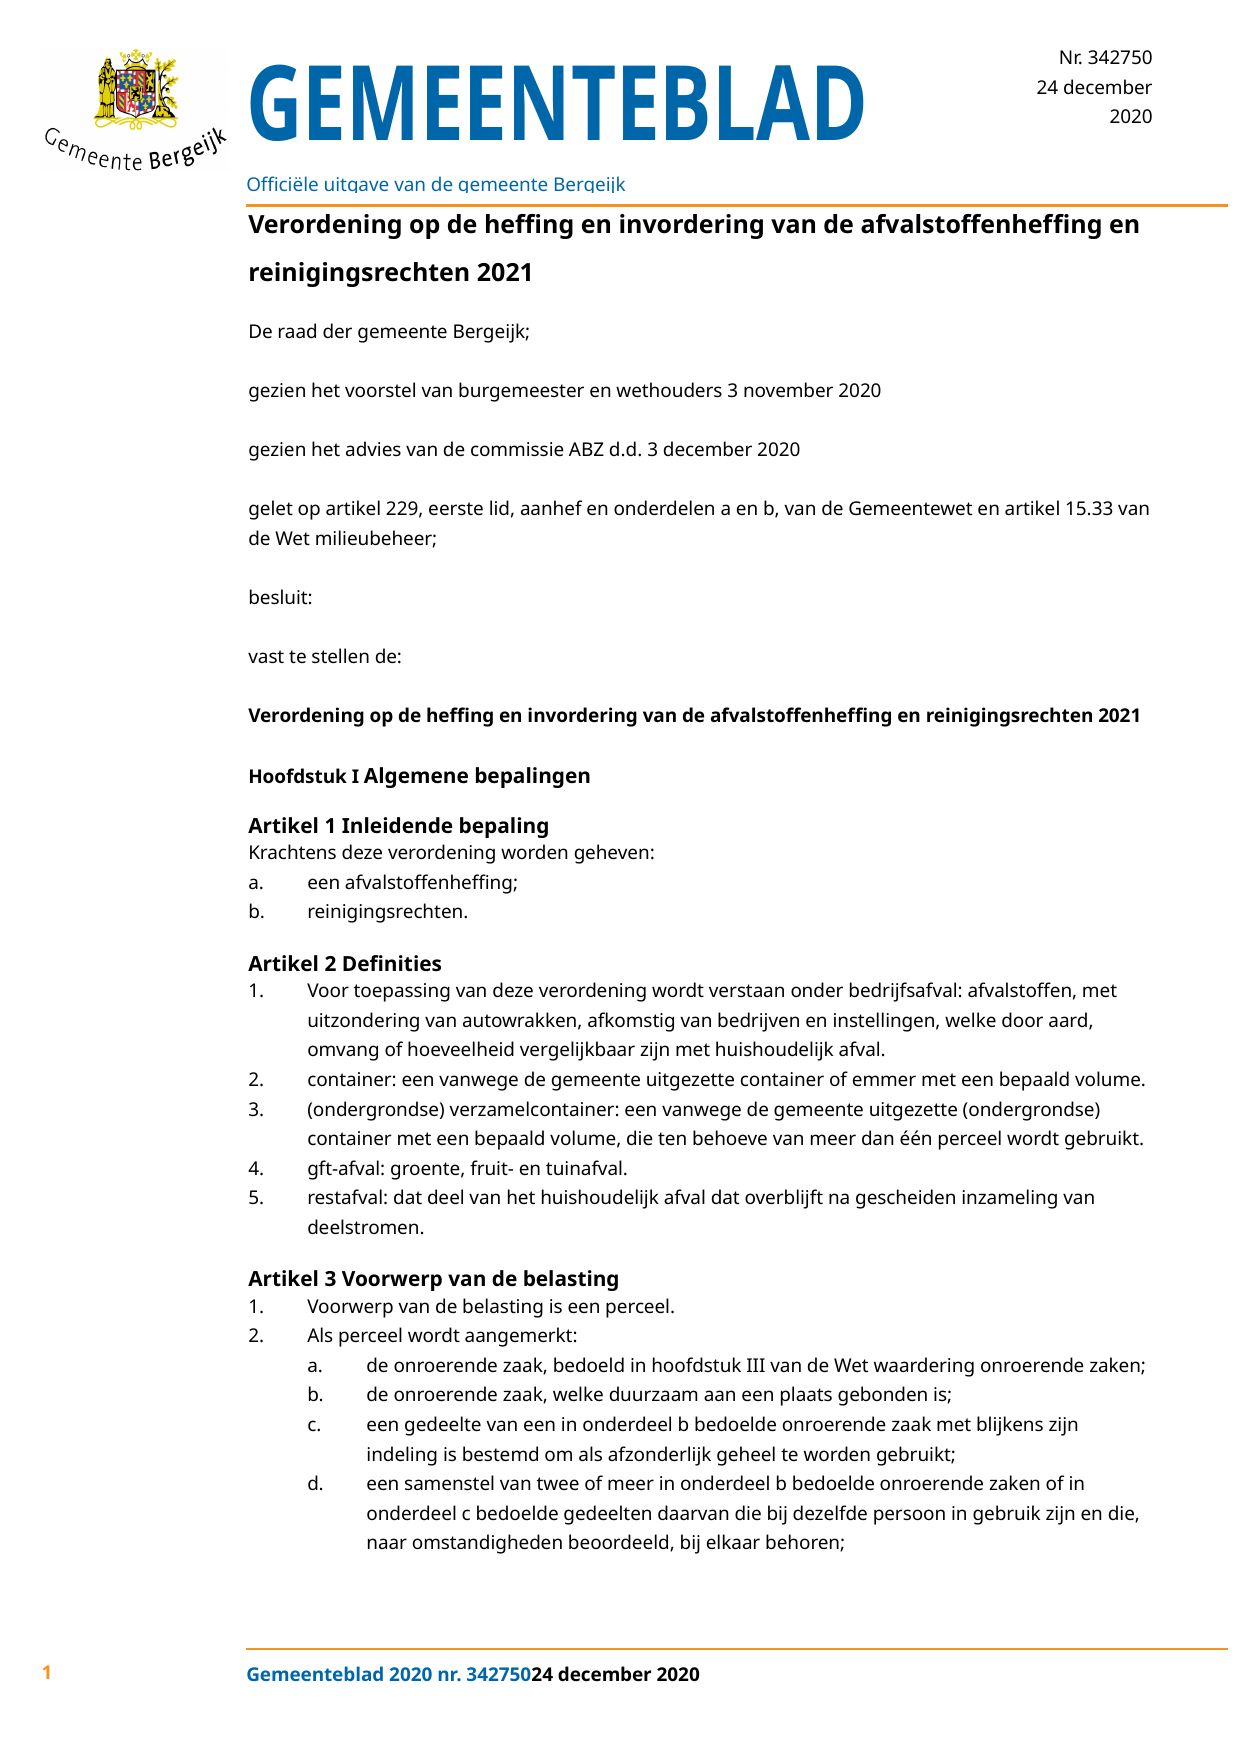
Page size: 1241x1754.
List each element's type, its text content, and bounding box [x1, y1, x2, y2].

list een afvalstoffenheffing; [248, 869, 1152, 895]
text Verordening op de heffing en invordering van de afvalstoffenhef­fing en reinigingsrechten 2021 [248, 702, 1152, 728]
text Artikel 3 Voorwerp van de belasting [248, 1264, 1152, 1293]
list container: een vanwege de gemeente uitgezette container of emmer met een bepaald volume. [248, 1066, 1152, 1092]
text Artikel 1 Inleidende bepaling [248, 811, 1152, 839]
list (ondergrondse) verzamelcontainer: een vanwege de gemeente uitgezette (ondergrondse) container met een bepaald volume, die ten behoeve van meer dan één perceel wordt gebruikt. [248, 1096, 1152, 1151]
text Artikel 2 Definities [248, 949, 1152, 977]
list restafval: dat deel van het huishoudelijk afval dat overblijft na gescheiden inzameling van deelstromen. [248, 1184, 1152, 1240]
list Als perceel wordt aangemerkt: [248, 1322, 1152, 1348]
text Verordening op de heffing en invordering van de afvalstoffenhef­fing en reinigingsrechten 2021 [248, 207, 1152, 288]
list Voor toepassing van deze verordening wordt verstaan onder bedrijfsaf­val: afvalstoffen, met uitzondering van autowrakken, afkomstig van bedrijven en instellingen, welke door aard, omvang of hoeveelheid vergelijkbaar zijn met huishoudelijk afval. [248, 977, 1152, 1062]
list de onroerende zaak, bedoeld in hoofdstuk III van de Wet waardering onroerende zaken; [307, 1352, 1152, 1378]
text Hoofdstuk I Algemene bepalingen [248, 762, 1152, 790]
text De raad der gemeente Bergeijk; [248, 318, 1152, 344]
text besluit: [248, 584, 1152, 610]
text gelet op artikel 229, eerste lid, aanhef en onderdelen a en b, van de Gemeentewet en artikel 15.33 van de Wet milieubeheer; [248, 495, 1152, 551]
text gezien het voorstel van burgemeester en wethouders 3 november 2020 [248, 377, 1152, 403]
list gft-afval: groente, fruit- en tuinafval. [248, 1155, 1152, 1181]
list een samenstel van twee of meer in onderdeel b bedoelde onroerende zaken of in onderdeel c bedoelde gedeelten daarvan die bij dezelfde persoon in gebruik zijn en die, naar omstandigheden beoordeeld, bij elkaar behoren; [307, 1470, 1152, 1555]
list reinigingsrechten. [248, 898, 1152, 924]
text Krachtens deze verordening worden geheven: [248, 839, 1152, 865]
list een gedeelte van een in onderdeel b bedoelde onroerende zaak met blijkens zijn indeling is bestemd om als afzonderlijk geheel te worden gebruikt; [307, 1411, 1152, 1467]
list Voorwerp van de belasting is een perceel. [248, 1293, 1152, 1319]
text gezien het advies van de commissie ABZ d.d. 3 december 2020 [248, 436, 1152, 462]
text vast te stellen de: [248, 643, 1152, 669]
list de onroerende zaak, welke duurzaam aan een plaats gebonden is; [307, 1382, 1152, 1407]
picture [41, 47, 231, 172]
